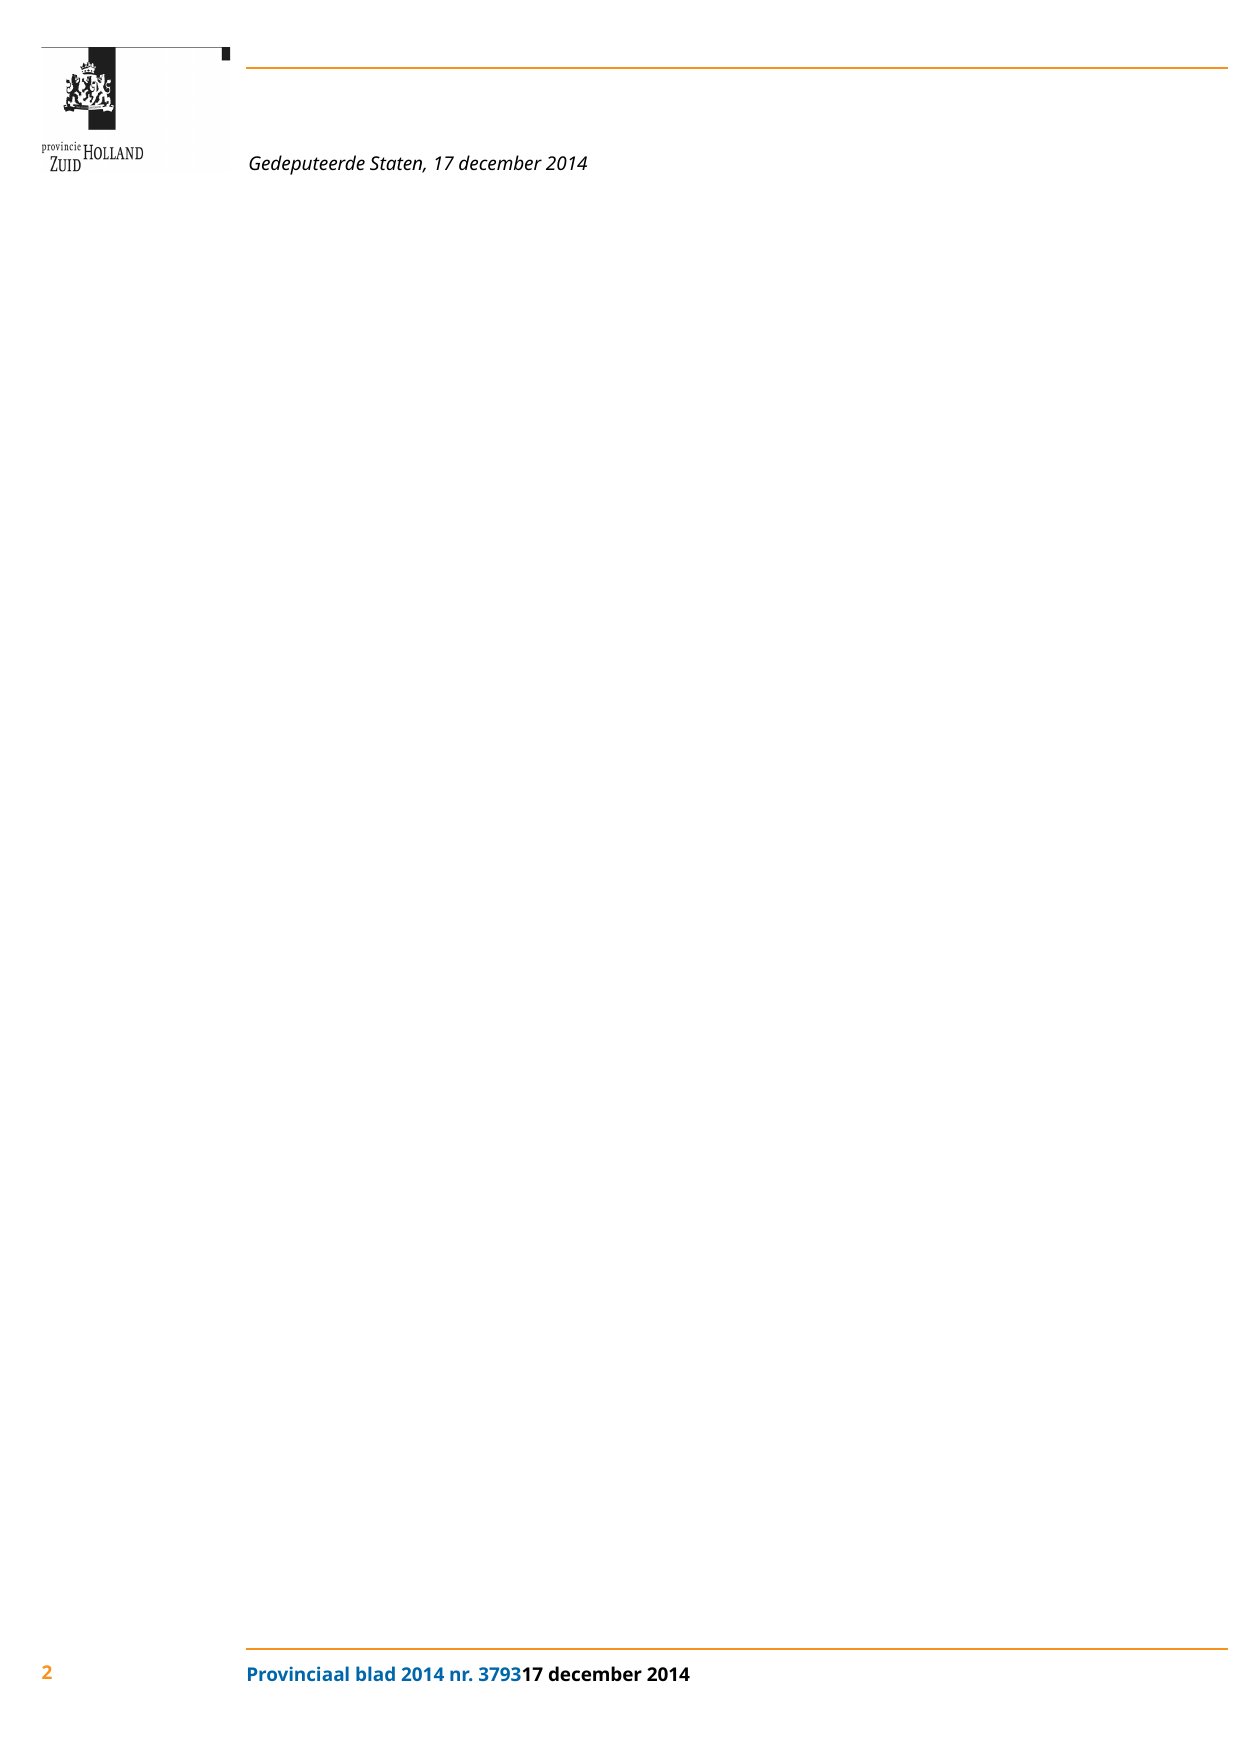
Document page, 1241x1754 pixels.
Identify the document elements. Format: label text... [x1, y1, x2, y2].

text Gedeputeerde Staten, 17 december 2014 [248, 150, 1152, 176]
picture [41, 47, 231, 172]
